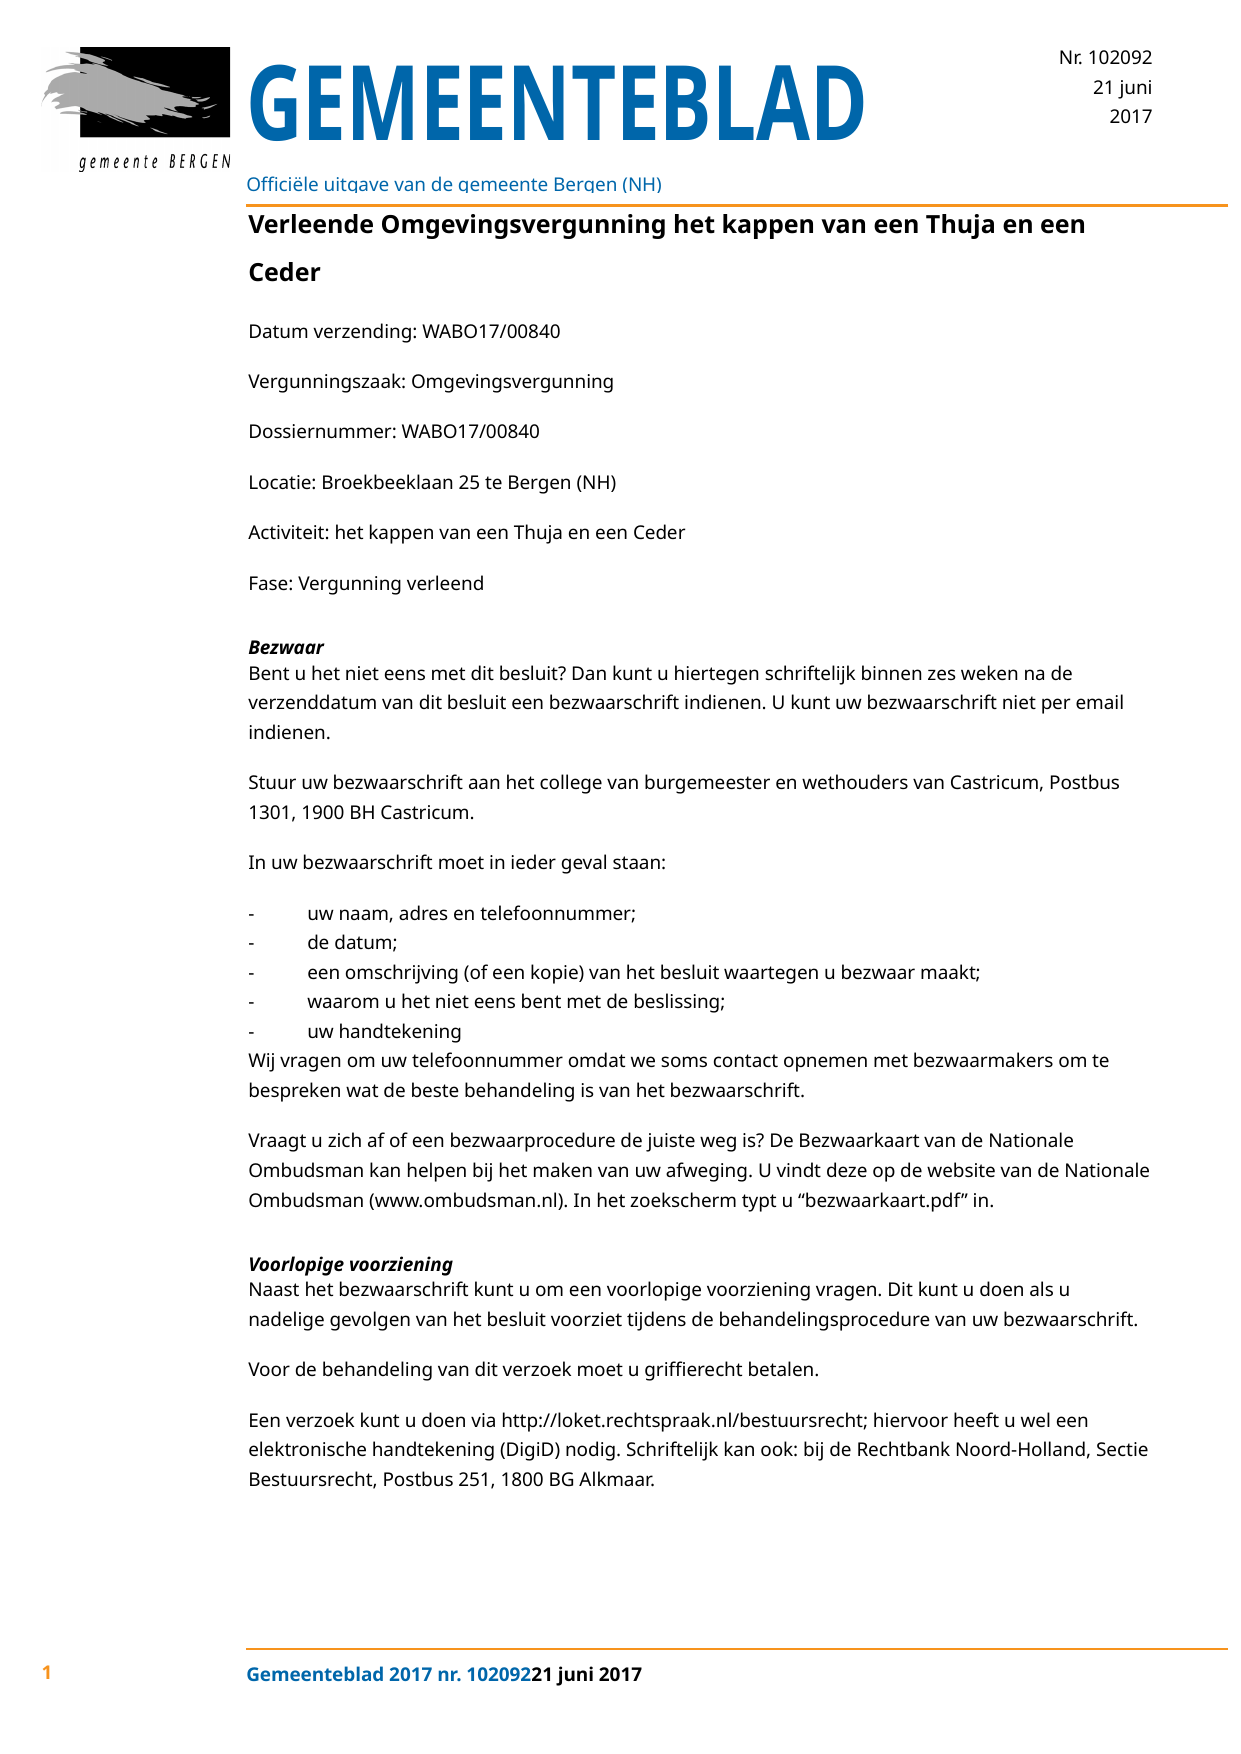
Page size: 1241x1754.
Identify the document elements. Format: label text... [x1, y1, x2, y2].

text Verleende Omgevingsvergunning het kappen van een Thuja en een Ceder [248, 207, 1152, 288]
text In uw bezwaarschrift moet in ieder geval staan: [248, 849, 1152, 875]
list de datum; [248, 929, 1152, 955]
text Dossiernummer: WABO17/00840 [248, 419, 1152, 444]
list waarom u het niet eens bent met de beslissing; [248, 988, 1152, 1014]
text Wij vragen om uw telefoonnummer omdat we soms contact opnemen met bezwaarmakers om te bespreken wat de beste behandeling is van het bezwaarschrift. [248, 1048, 1152, 1103]
text Activiteit: het kappen van een Thuja en een Ceder [248, 519, 1152, 545]
text Fase: Vergunning verleend [248, 570, 1152, 596]
text Voorlopige voorziening [248, 1251, 1152, 1276]
text Stuur uw bezwaarschrift aan het college van burgemeester en wethouders van Castricum, Postbus 1301, 1900 BH Castricum. [248, 769, 1152, 824]
text Naast het bezwaarschrift kunt u om een voorlopige voorziening vragen. Dit kunt u doen als u nadelige gevolgen van het besluit voorziet tijdens de behandelingsprocedure van uw bezwaarschrift. [248, 1276, 1152, 1332]
text Een verzoek kunt u doen via http://loket.rechtspraak.nl/bestuursrecht; hiervoor heeft u wel een elektronische handtekening (DigiD) nodig. Schriftelijk kan ook: bij de Rechtbank Noord-Holland, Sectie Bestuursrecht, Postbus 251, 1800 BG Alkmaar. [248, 1407, 1152, 1492]
text Locatie: Broekbeeklaan 25 te Bergen (NH) [248, 469, 1152, 495]
text Vraagt u zich af of een bezwaarprocedure de juiste weg is? De Bezwaarkaart van de Nationale Ombudsman kan helpen bij het maken van uw afweging. U vindt deze op de website van de Nationale Ombudsman (www.ombudsman.nl). In het zoekscherm typt u “bezwaarkaart.pdf” in. [248, 1128, 1152, 1212]
list een omschrijving (of een kopie) van het besluit waartegen u bezwaar maakt; [248, 959, 1152, 984]
list uw handtekening [248, 1018, 1152, 1044]
text Bezwaar [248, 634, 1152, 660]
text Voor de behandeling van dit verzoek moet u griffierecht betalen. [248, 1356, 1152, 1382]
text Vergunningszaak: Omgevingsvergunning [248, 368, 1152, 394]
picture [41, 47, 231, 172]
text Datum verzending: WABO17/00840 [248, 318, 1152, 344]
text Bent u het niet eens met dit besluit? Dan kunt u hiertegen schriftelijk binnen zes weken na de verzenddatum van dit besluit een bezwaarschrift indienen. U kunt uw bezwaarschrift niet per email indienen. [248, 660, 1152, 744]
list uw naam, adres en telefoonnummer; [248, 900, 1152, 925]
